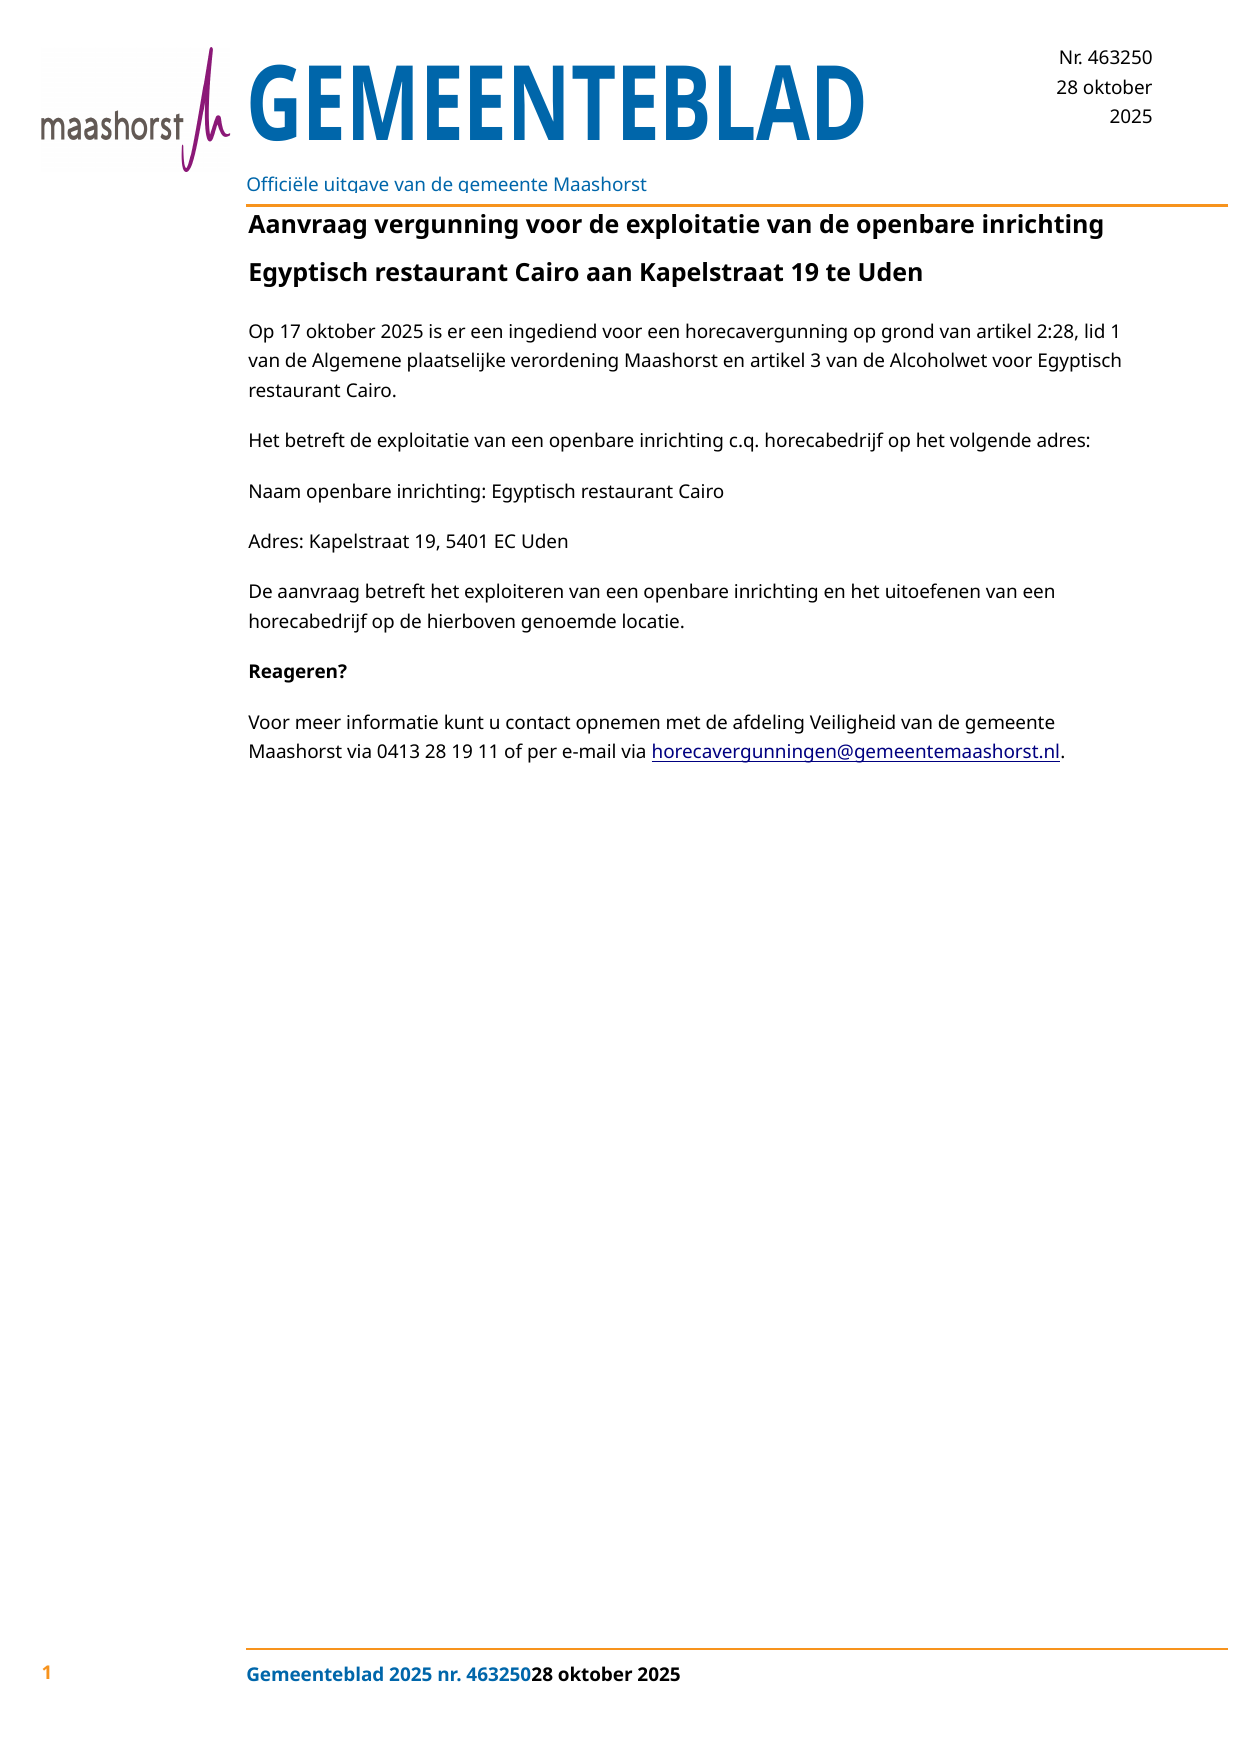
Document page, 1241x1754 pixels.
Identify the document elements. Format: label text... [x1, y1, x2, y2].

text Reageren? [248, 659, 1152, 684]
text Aanvraag vergunning voor de exploitatie van de openbare inrichting Egyptisch restaurant Cairo aan Kapelstraat 19 te Uden [248, 207, 1152, 288]
text De aanvraag betreft het exploiteren van een openbare inrichting en het uitoefenen van een horecabedrijf op de hierboven genoemde locatie. [248, 579, 1152, 634]
text Naam openbare inrichting: Egyptisch restaurant Cairo [248, 478, 1152, 504]
text Voor meer informatie kunt u contact opnemen met de afdeling Veiligheid van de gemeente Maashorst via 0413 28 19 11 of per e-mail via horecavergunningen@gemeentemaashorst.nl. [248, 709, 1152, 764]
text Het betreft de exploitatie van een openbare inrichting c.q. horecabedrijf op het volgende adres: [248, 427, 1152, 453]
picture [41, 47, 231, 172]
text Op 17 oktober 2025 is er een ingediend voor een horecavergunning op grond van artikel 2:28, lid 1 van de Algemene plaatselijke verordening Maashorst en artikel 3 van de Alcoholwet voor Egyptisch restaurant Cairo. [248, 318, 1152, 403]
text Adres: Kapelstraat 19, 5401 EC Uden [248, 528, 1152, 554]
